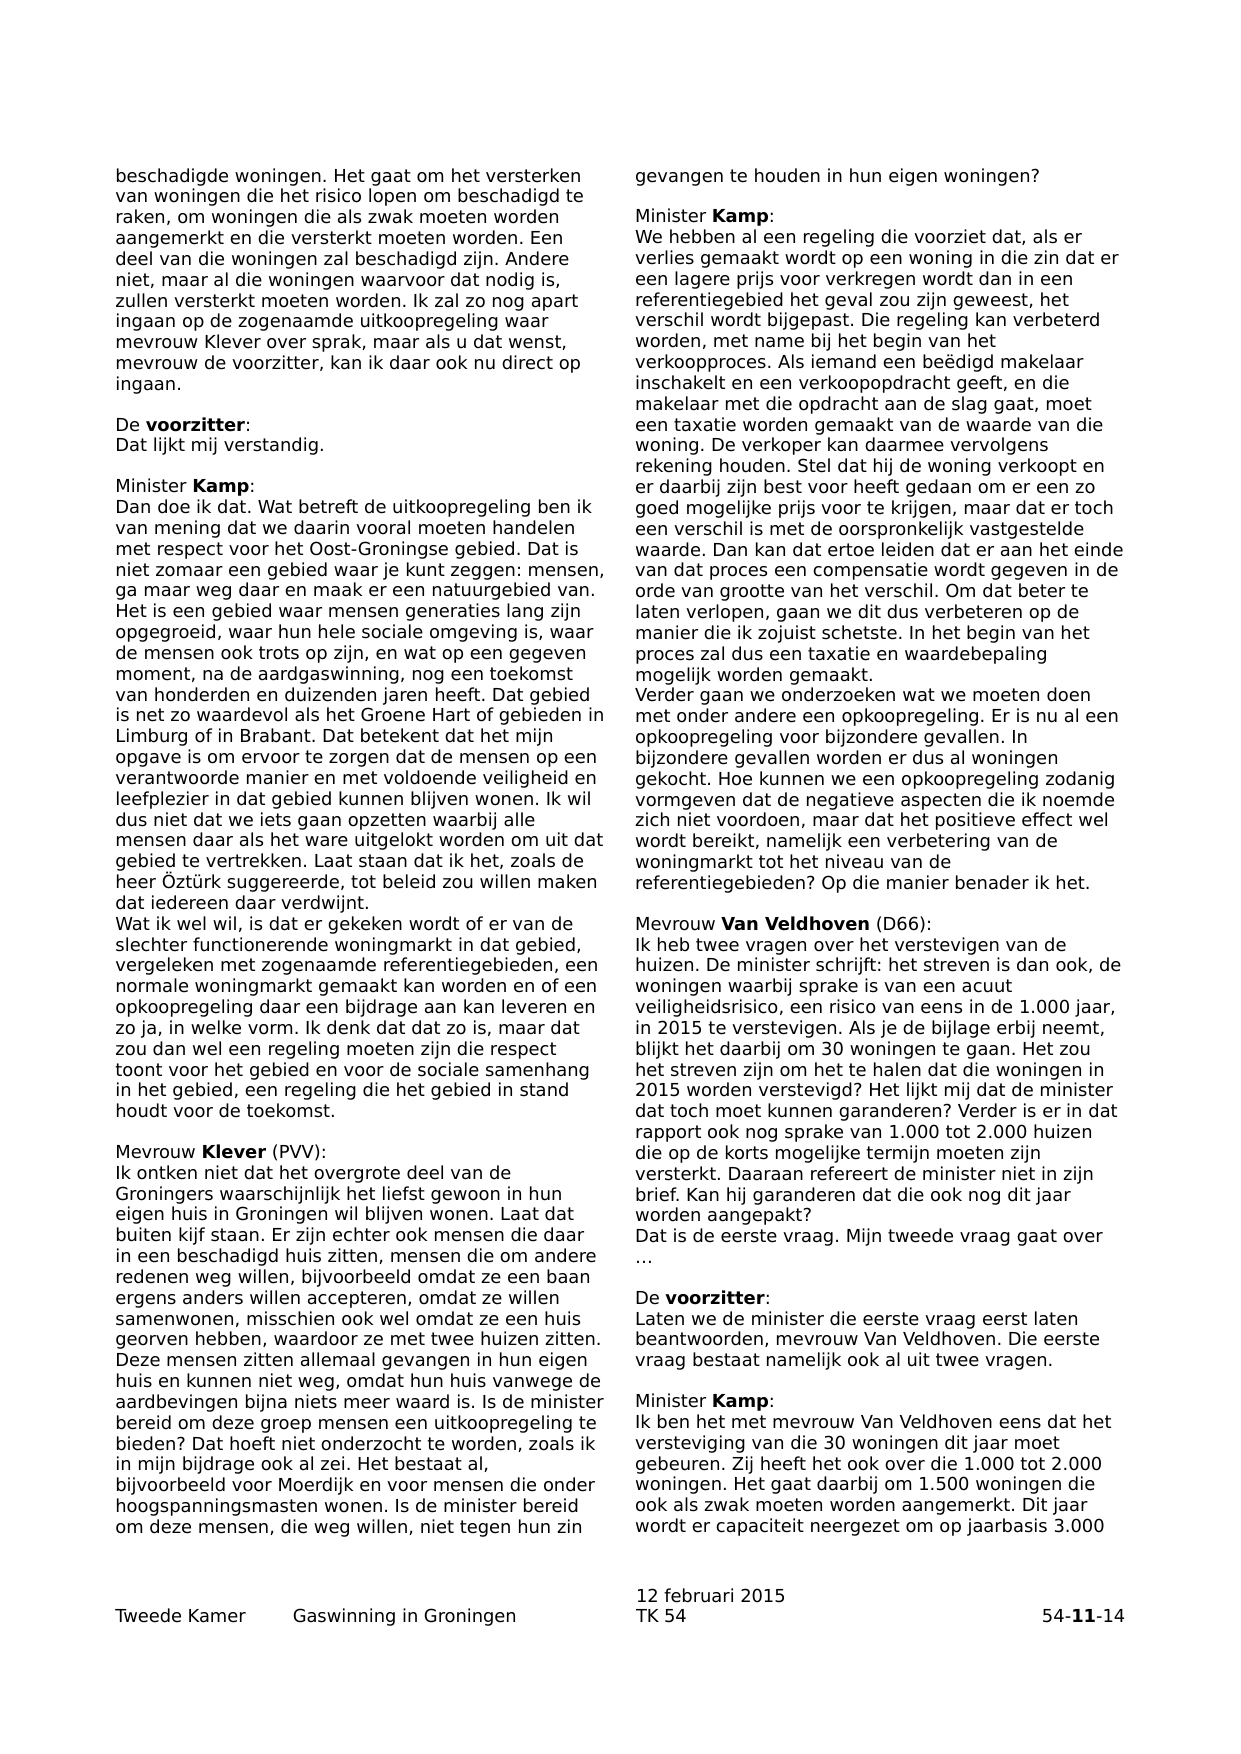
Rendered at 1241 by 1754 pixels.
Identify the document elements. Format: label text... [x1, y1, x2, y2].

text De voorzitter: [115, 414, 605, 435]
text Wat ik wel wil, is dat er gekeken wordt of er van de slechter functionerende woningmarkt in dat gebied, vergeleken met zogenaamde referentiegebieden, een normale woningmarkt gemaakt kan worden en of een opkoopregeling daar een bijdrage aan kan leveren en zo ja, in welke vorm. Ik denk dat dat zo is, maar dat zou dan wel een regeling moeten zijn die respect toont voor het gebied en voor de sociale samenhang in het gebied, een regeling die het gebied in stand houdt voor de toekomst. [115, 913, 605, 1122]
text Ik heb twee vragen over het verstevigen van de huizen. De minister schrijft: het streven is dan ook, de woningen waarbij sprake is van een acuut veiligheidsrisico, een risico van eens in de 1.000 jaar, in 2015 te verstevigen. Als je de bijlage erbij neemt, blijkt het daarbij om 30 woningen te gaan. Het zou het streven zijn om het te halen dat die woningen in 2015 worden verstevigd? Het lijkt mij dat de minister dat toch moet kunnen garanderen? Verder is er in dat rapport ook nog sprake van 1.000 tot 2.000 huizen die op de korts mogelijke termijn moeten zijn versterkt. Daaraan refereert de minister niet in zijn brief. Kan hij garanderen dat die ook nog dit jaar worden aangepakt? [635, 934, 1125, 1226]
text Minister Kamp: [115, 476, 605, 497]
text De voorzitter: [635, 1288, 1125, 1308]
text Ik ontken niet dat het overgrote deel van de Groningers waarschijnlijk het liefst gewoon in hun eigen huis in Groningen wil blijven wonen. Laat dat buiten kijf staan. Er zijn echter ook mensen die daar in een beschadigd huis zitten, mensen die om andere redenen weg willen, bijvoorbeeld omdat ze een baan ergens anders willen accepteren, omdat ze willen samenwonen, misschien ook wel omdat ze een huis georven hebben, waardoor ze met twee huizen zitten. Deze mensen zitten allemaal gevangen in hun eigen huis en kunnen niet weg, omdat hun huis vanwege de aardbevingen bijna niets meer waard is. Is de minister bereid om deze groep mensen een uitkoopregeling te bieden? Dat hoeft niet onderzocht te worden, zoals ik in mijn bijdrage ook al zei. Het bestaat al, bijvoorbeeld voor Moerdijk en voor mensen die onder hoogspanningsmasten wonen. Is de minister bereid om deze mensen, die weg willen, niet tegen hun zin [115, 1162, 605, 1537]
text Mevrouw Klever (PVV): [115, 1142, 605, 1162]
text Verder gaan we onderzoeken wat we moeten doen met onder andere een opkoopregeling. Er is nu al een opkoopregeling voor bijzondere gevallen. In bijzondere gevallen worden er dus al woningen gekocht. Hoe kunnen we een opkoopregeling zodanig vormgeven dat de negatieve aspecten die ik noemde zich niet voordoen, maar dat het positieve effect wel wordt bereikt, namelijk een verbetering van de woningmarkt tot het niveau van de referentiegebieden? Op die manier benader ik het. [635, 685, 1125, 893]
text We hebben al een regeling die voorziet dat, als er verlies gemaakt wordt op een woning in die zin dat er een lagere prijs voor verkregen wordt dan in een referentiegebied het geval zou zijn geweest, het verschil wordt bijgepast. Die regeling kan verbeterd worden, met name bij het begin van het verkoopproces. Als iemand een beëdigd makelaar inschakelt en een verkoopopdracht geeft, en die makelaar met die opdracht aan de slag gaat, moet een taxatie worden gemaakt van de waarde van die woning. De verkoper kan daarmee vervolgens rekening houden. Stel dat hij de woning verkoopt en er daarbij zijn best voor heeft gedaan om er een zo goed mogelijke prijs voor te krijgen, maar dat er toch een verschil is met de oorspronkelijk vastgestelde waarde. Dan kan dat ertoe leiden dat er aan het einde van dat proces een compensatie wordt gegeven in de orde van grootte van het verschil. Om dat beter te laten verlopen, gaan we dit dus verbeteren op de manier die ik zojuist schetste. In het begin van het proces zal dus een taxatie en waardebepaling mogelijk worden gemaakt. [635, 227, 1125, 685]
text Mevrouw Van Veldhoven (D66): [635, 913, 1125, 934]
text beschadigde woningen. Het gaat om het versterken van woningen die het risico lopen om beschadigd te raken, om woningen die als zwak moeten worden aangemerkt en die versterkt moeten worden. Een deel van die woningen zal beschadigd zijn. Andere niet, maar al die woningen waarvoor dat nodig is, zullen versterkt moeten worden. Ik zal zo nog apart ingaan op de zogenaamde uitkoopregeling waar mevrouw Klever over sprak, maar als u dat wenst, mevrouw de voorzitter, kan ik daar ook nu direct op ingaan. [115, 165, 605, 394]
text Dan doe ik dat. Wat betreft de uitkoopregeling ben ik van mening dat we daarin vooral moeten handelen met respect voor het Oost-Groningse gebied. Dat is niet zomaar een gebied waar je kunt zeggen: mensen, ga maar weg daar en maak er een natuurgebied van. Het is een gebied waar mensen generaties lang zijn opgegroeid, waar hun hele sociale omgeving is, waar de mensen ook trots op zijn, en wat op een gegeven moment, na de aardgaswinning, nog een toekomst van honderden en duizenden jaren heeft. Dat gebied is net zo waardevol als het Groene Hart of gebieden in Limburg of in Brabant. Dat betekent dat het mijn opgave is om ervoor te zorgen dat de mensen op een verantwoorde manier en met voldoende veiligheid en leefplezier in dat gebied kunnen blijven wonen. Ik wil dus niet dat we iets gaan opzetten waarbij alle mensen daar als het ware uitgelokt worden om uit dat gebied te vertrekken. Laat staan dat ik het, zoals de heer Öztürk suggereerde, tot beleid zou willen maken dat iedereen daar verdwijnt. [115, 497, 605, 913]
text Minister Kamp: [635, 206, 1125, 227]
text Dat lijkt mij verstandig. [115, 435, 605, 456]
text Dat is de eerste vraag. Mijn tweede vraag gaat over … [635, 1226, 1125, 1268]
text Ik ben het met mevrouw Van Veldhoven eens dat het versteviging van die 30 woningen dit jaar moet gebeuren. Zij heeft het ook over die 1.000 tot 2.000 woningen. Het gaat daarbij om 1.500 woningen die ook als zwak moeten worden aangemerkt. Dit jaar wordt er capaciteit neergezet om op jaarbasis 3.000 [635, 1412, 1125, 1537]
text Minister Kamp: [635, 1391, 1125, 1412]
text Laten we de minister die eerste vraag eerst laten beantwoorden, mevrouw Van Veldhoven. Die eerste vraag bestaat namelijk ook al uit twee vragen. [635, 1308, 1125, 1371]
text gevangen te houden in hun eigen woningen? [635, 165, 1125, 186]
